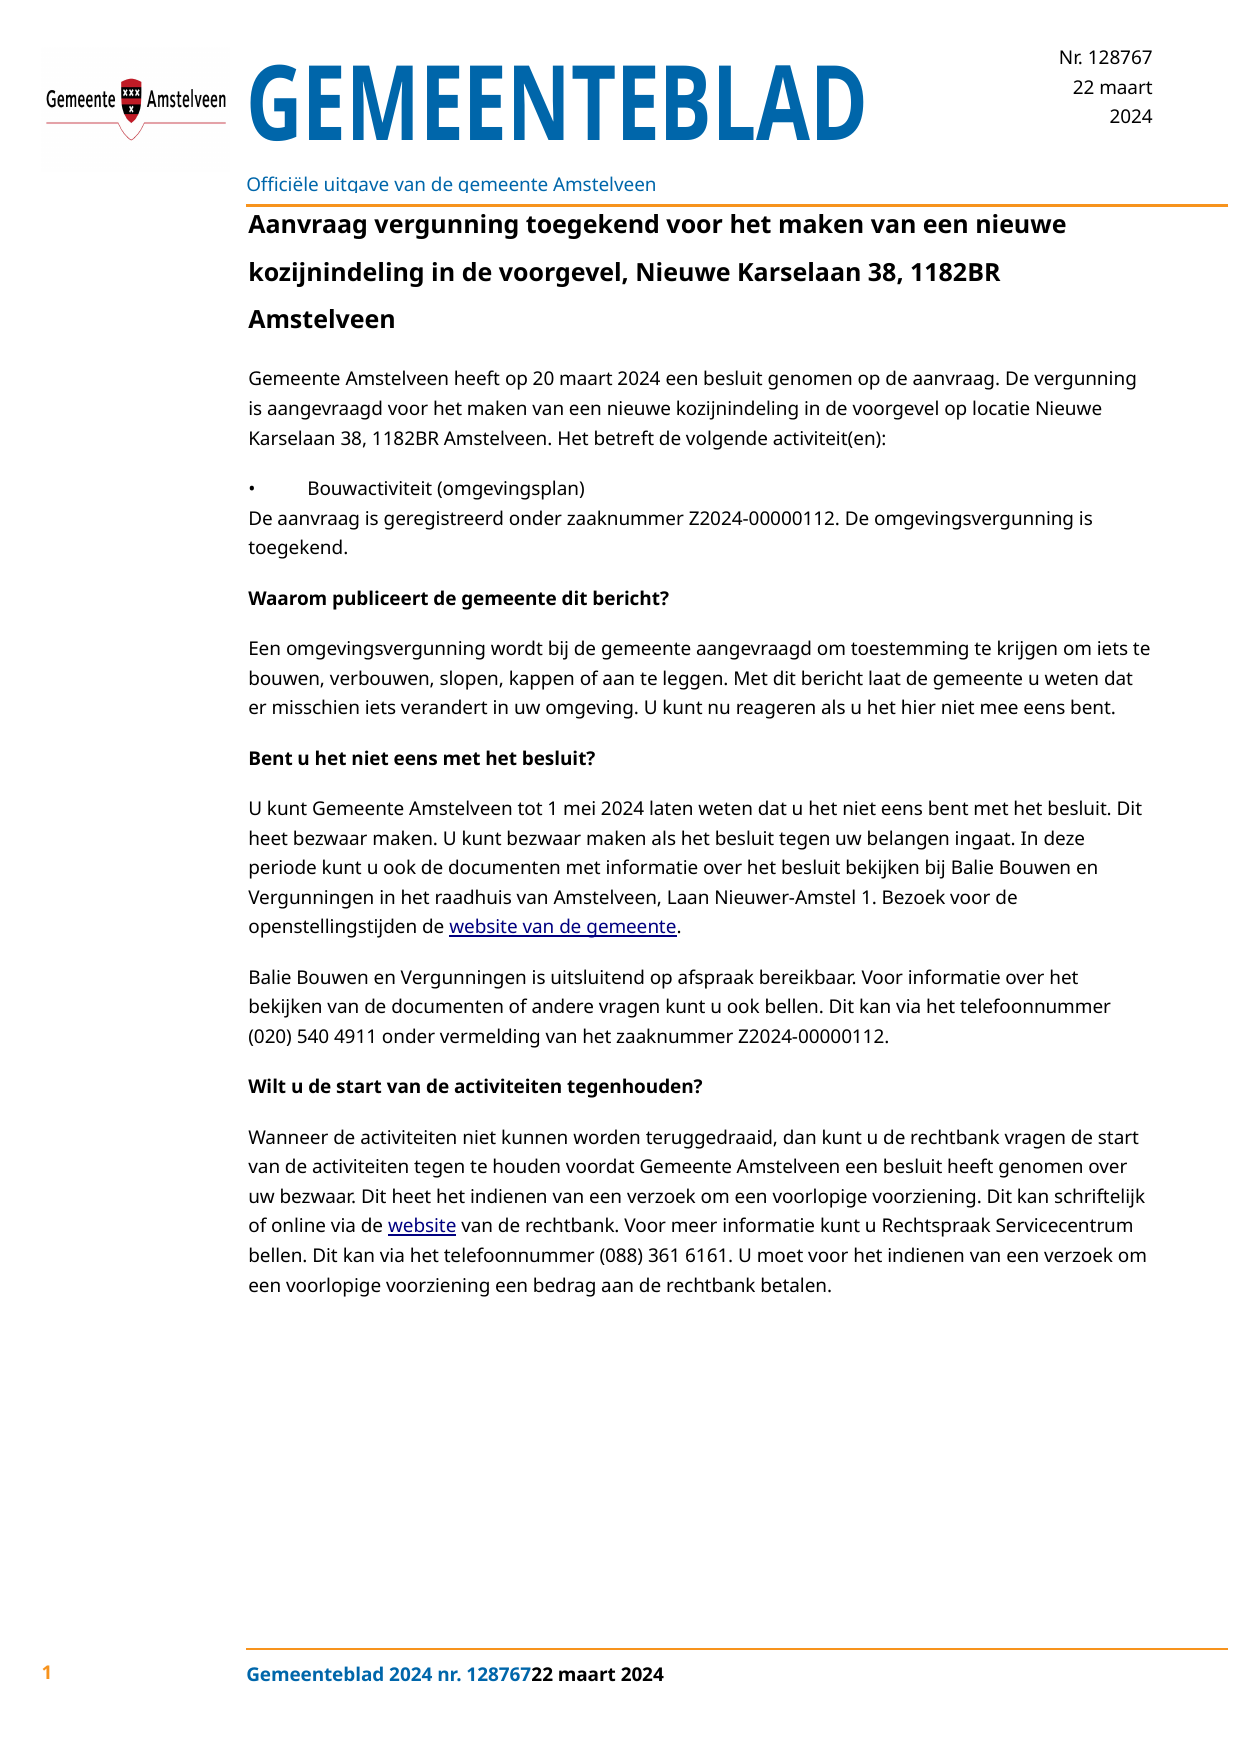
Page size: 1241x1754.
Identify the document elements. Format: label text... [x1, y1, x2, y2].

text Bent u het niet eens met het besluit? [248, 745, 1152, 770]
text Een omgevingsvergunning wordt bij de gemeente aangevraagd om toestemming te krijgen om iets te bouwen, verbouwen, slopen, kappen of aan te leggen. Met dit bericht laat de gemeente u weten dat er misschien iets verandert in uw omgeving. U kunt nu reageren als u het hier niet mee eens bent. [248, 635, 1152, 720]
picture [41, 47, 231, 172]
list Bouwactiviteit (omgevingsplan) [248, 475, 1152, 501]
text Aanvraag vergunning toegekend voor het maken van een nieuwe kozijnindeling in de voorgevel, Nieuwe Karselaan 38, 1182BR Amstelveen [248, 207, 1152, 336]
text Wilt u de start van de activiteiten tegenhouden? [248, 1073, 1152, 1099]
text Gemeente Amstelveen heeft op 20 maart 2024 een besluit genomen op de aanvraag. De vergunning is aangevraagd voor het maken van een nieuwe kozijnindeling in de voorgevel op locatie Nieuwe Karselaan 38, 1182BR Amstelveen. Het betreft de volgende activiteit(en): [248, 366, 1152, 450]
text Wanneer de activiteiten niet kunnen worden teruggedraaid, dan kunt u de rechtbank vragen de start van de activiteiten tegen te houden voordat Gemeente Amstelveen een besluit heeft genomen over uw bezwaar. Dit heet het indienen van een verzoek om een voorlopige voorziening. Dit kan schriftelijk of online via de website van de rechtbank. Voor meer informatie kunt u Rechtspraak Servicecentrum bellen. Dit kan via het telefoonnummer (088) 361 6161. U moet voor het indienen van een verzoek om een voorlopige voorziening een bedrag aan de rechtbank betalen. [248, 1124, 1152, 1297]
text Balie Bouwen en Vergunningen is uitsluitend op afspraak bereikbaar. Voor informatie over het bekijken van de documenten of andere vragen kunt u ook bellen. Dit kan via het telefoonnummer (020) 540 4911 onder vermelding van het zaaknummer Z2024-00000112. [248, 964, 1152, 1049]
text U kunt Gemeente Amstelveen tot 1 mei 2024 laten weten dat u het niet eens bent met het besluit. Dit heet bezwaar maken. U kunt bezwaar maken als het besluit tegen uw belangen ingaat. In deze periode kunt u ook de documenten met informatie over het besluit bekijken bij Balie Bouwen en Vergunningen in het raadhuis van Amstelveen, Laan Nieuwer-Amstel 1. Bezoek voor de openstellingstijden de website van de gemeente. [248, 795, 1152, 939]
text De aanvraag is geregistreerd onder zaaknummer Z2024-00000112. De omgevingsvergunning is toegekend. [248, 505, 1152, 560]
text Waarom publiceert de gemeente dit bericht? [248, 585, 1152, 610]
